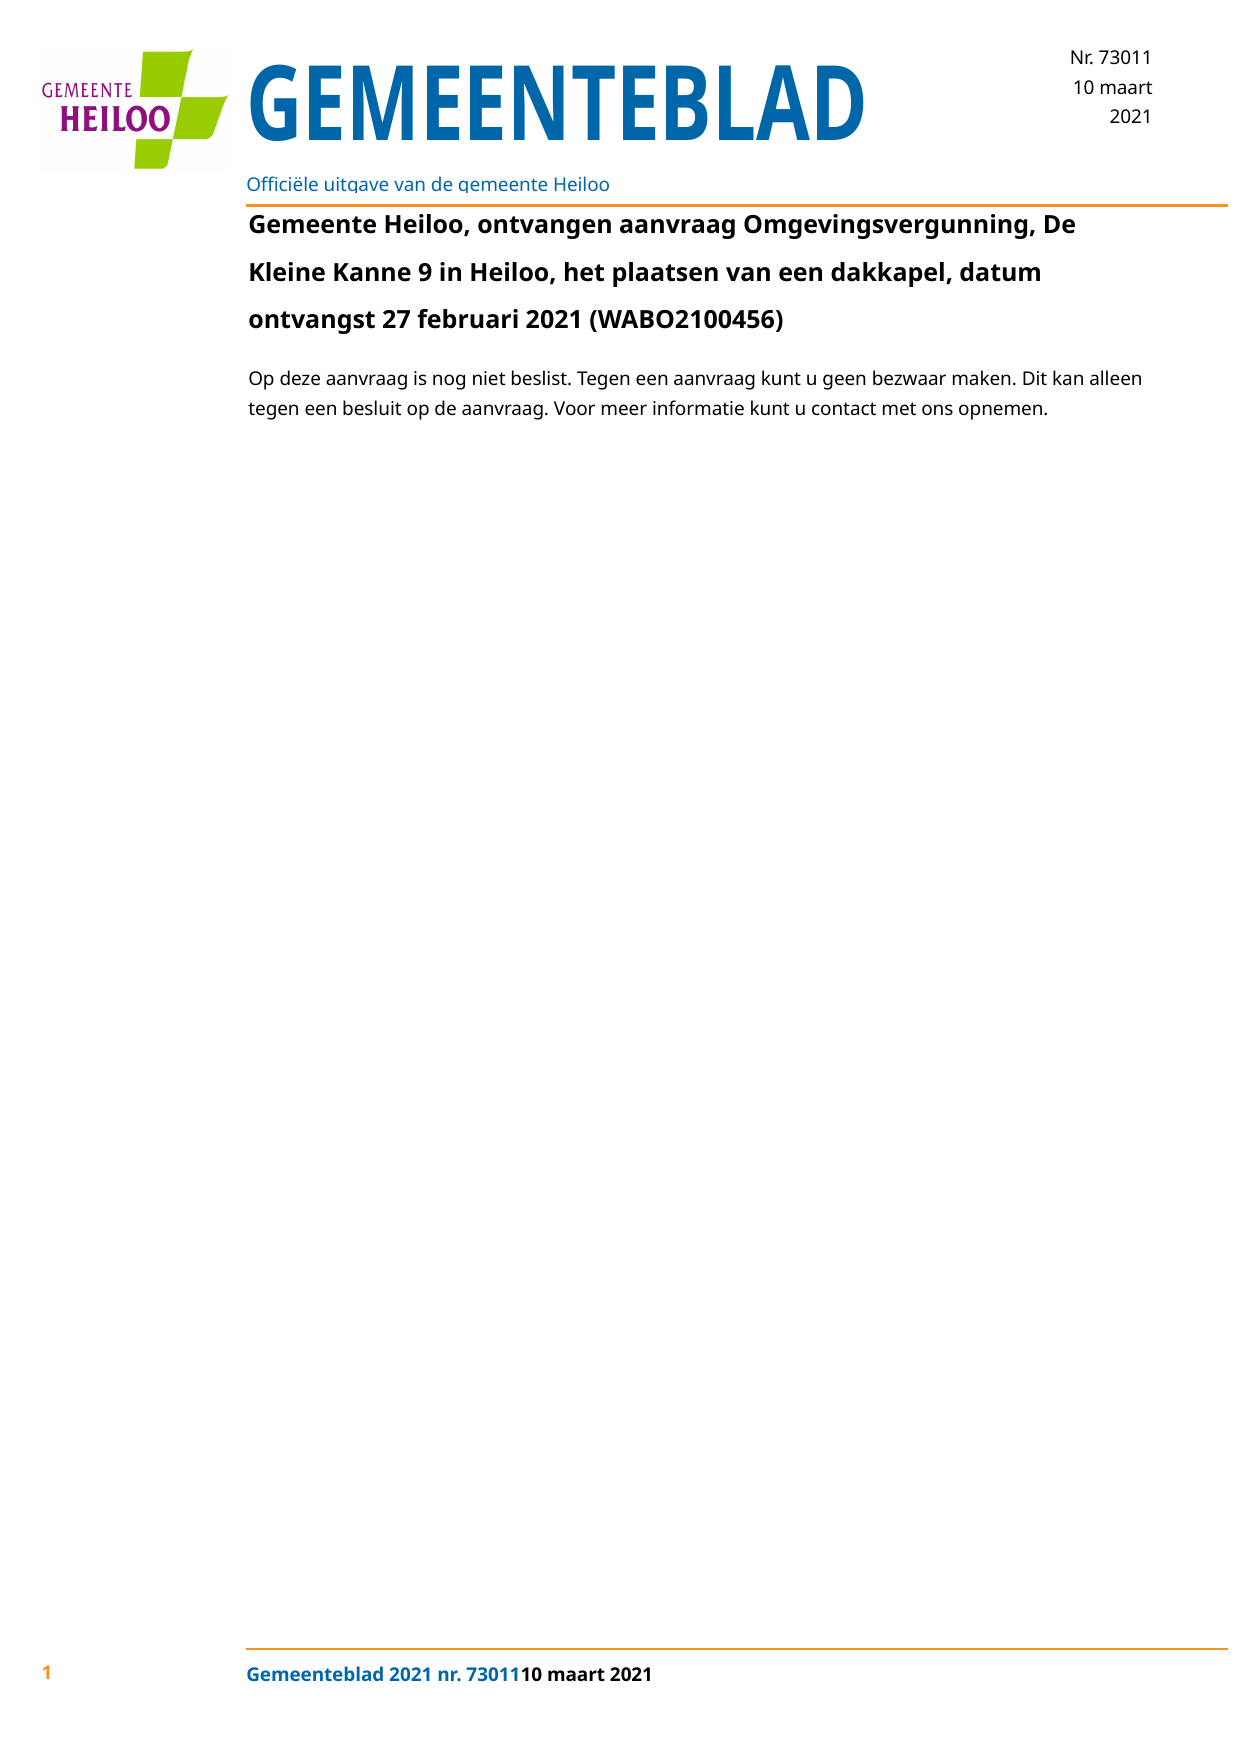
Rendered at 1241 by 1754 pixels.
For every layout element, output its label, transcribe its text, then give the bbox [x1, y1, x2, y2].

text Op deze aanvraag is nog niet beslist. Tegen een aanvraag kunt u geen bezwaar maken. Dit kan alleen tegen een besluit op de aanvraag. Voor meer informatie kunt u contact met ons opnemen. [248, 366, 1152, 421]
text Gemeente Heiloo, ontvangen aanvraag Omgevingsvergunning, De Kleine Kanne 9 in Heiloo, het plaatsen van een dakkapel, datum ontvangst 27 februari 2021 (WABO2100456) [248, 207, 1152, 336]
picture [41, 47, 231, 172]
